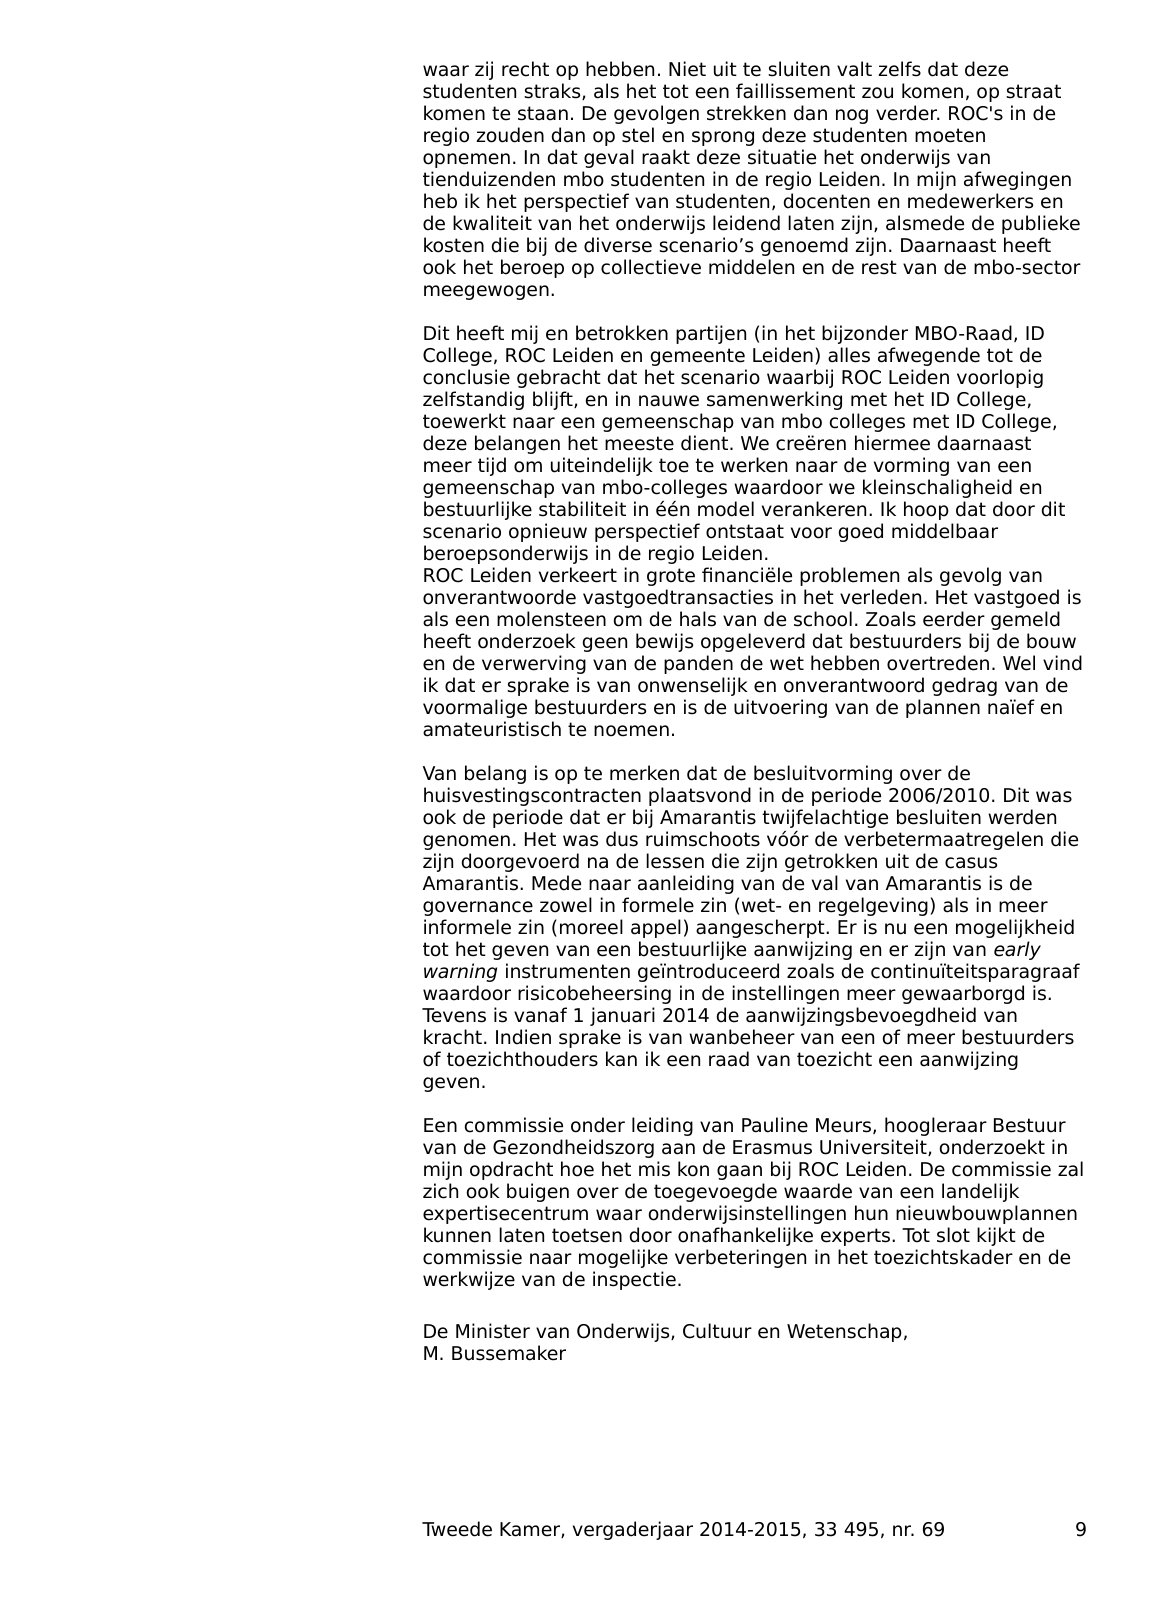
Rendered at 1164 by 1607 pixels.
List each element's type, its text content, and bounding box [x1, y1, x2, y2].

text waar zij recht op hebben. Niet uit te sluiten valt zelfs dat deze studenten straks, als het tot een faillissement zou komen, op straat komen te staan. De gevolgen strekken dan nog verder. ROC's in de regio zouden dan op stel en sprong deze studenten moeten opnemen. In dat geval raakt deze situatie het onderwijs van tienduizenden mbo studenten in de regio Leiden. In mijn afwegingen heb ik het perspectief van studenten, docenten en medewerkers en de kwaliteit van het onderwijs leidend laten zijn, alsmede de publieke kosten die bij de diverse scenario’s genoemd zijn. Daarnaast heeft ook het beroep op collectieve middelen en de rest van de mbo-sector meegewogen. [422, 59, 1087, 301]
text Een commissie onder leiding van Pauline Meurs, hoogleraar Bestuur van de Gezondheidszorg aan de Erasmus Universiteit, onderzoekt in mijn opdracht hoe het mis kon gaan bij ROC Leiden. De commissie zal zich ook buigen over de toegevoegde waarde van een landelijk expertisecentrum waar onderwijsinstellingen hun nieuwbouwplannen kunnen laten toetsen door onafhankelijke experts. Tot slot kijkt de commissie naar mogelijke verbeteringen in het toezichtskader en de werkwijze van de inspectie. [422, 1115, 1087, 1291]
text ROC Leiden verkeert in grote financiële problemen als gevolg van onverantwoorde vastgoedtransacties in het verleden. Het vastgoed is als een molensteen om de hals van de school. Zoals eerder gemeld heeft onderzoek geen bewijs opgeleverd dat bestuurders bij de bouw en de verwerving van de panden de wet hebben overtreden. Wel vind ik dat er sprake is van onwenselijk en onverantwoord gedrag van de voormalige bestuurders en is de uitvoering van de plannen naïef en amateuristisch te noemen. [422, 565, 1087, 741]
text De Minister van Onderwijs, Cultuur en Wetenschap, M. Bussemaker [422, 1321, 1087, 1364]
text Dit heeft mij en betrokken partijen (in het bijzonder MBO-Raad, ID College, ROC Leiden en gemeente Leiden) alles afwegende tot de conclusie gebracht dat het scenario waarbij ROC Leiden voorlopig zelfstandig blijft, en in nauwe samenwerking met het ID College, toewerkt naar een gemeenschap van mbo colleges met ID College, deze belangen het meeste dient. We creëren hiermee daarnaast meer tijd om uiteindelijk toe te werken naar de vorming van een gemeenschap van mbo-colleges waardoor we kleinschaligheid en bestuurlijke stabiliteit in één model verankeren. Ik hoop dat door dit scenario opnieuw perspectief ontstaat voor goed middelbaar beroepsonderwijs in de regio Leiden. [422, 323, 1087, 565]
text Van belang is op te merken dat de besluitvorming over de huisvestingscontracten plaatsvond in de periode 2006/2010. Dit was ook de periode dat er bij Amarantis twijfelachtige besluiten werden genomen. Het was dus ruimschoots vóór de verbetermaatregelen die zijn doorgevoerd na de lessen die zijn getrokken uit de casus Amarantis. Mede naar aanleiding van de val van Amarantis is de governance zowel in formele zin (wet- en regelgeving) als in meer informele zin (moreel appel) aangescherpt. Er is nu een mogelijkheid tot het geven van een bestuurlijke aanwijzing en er zijn van early warning instrumenten geïntroduceerd zoals de continuïteitsparagraaf waardoor risicobeheersing in de instellingen meer gewaarborgd is. Tevens is vanaf 1 januari 2014 de aanwijzingsbevoegdheid van kracht. Indien sprake is van wanbeheer van een of meer bestuurders of toezichthouders kan ik een raad van toezicht een aanwijzing geven. [422, 763, 1087, 1092]
